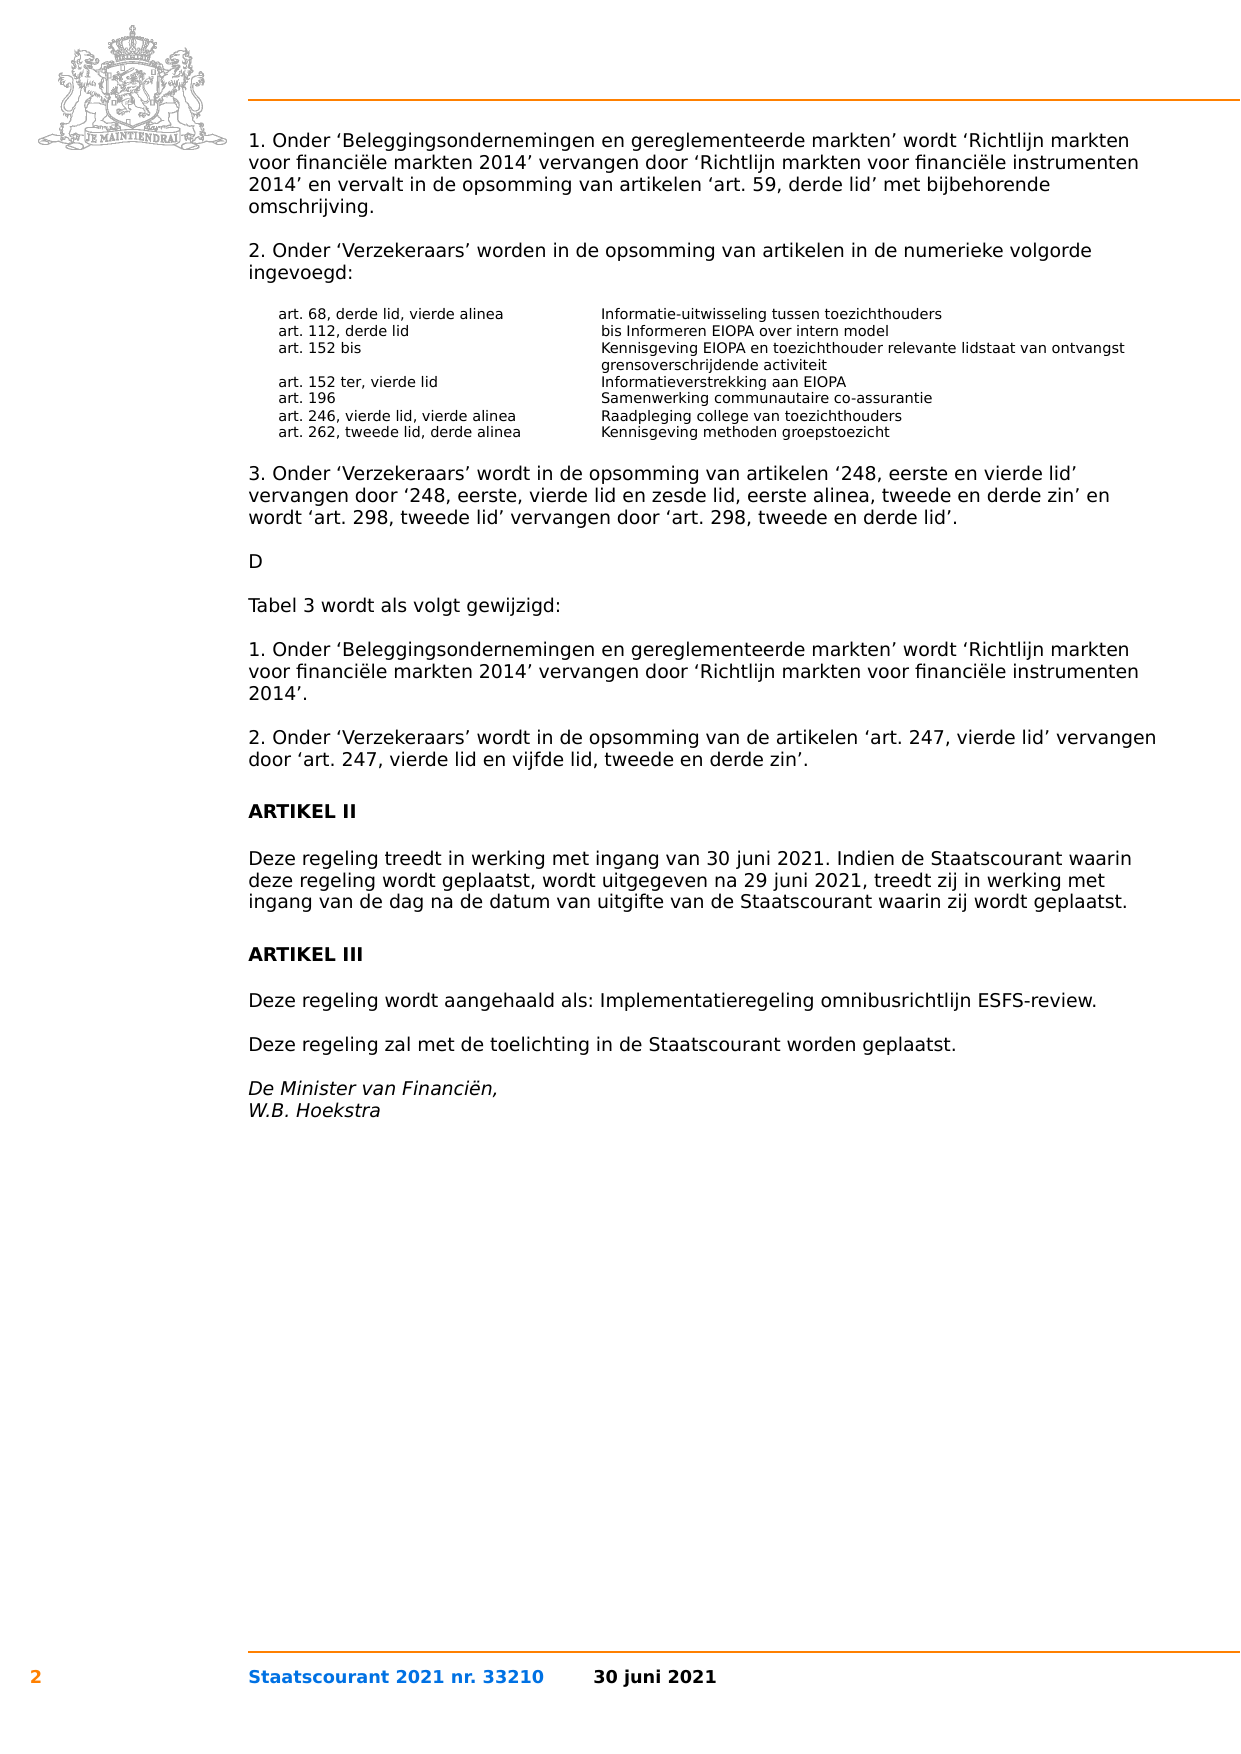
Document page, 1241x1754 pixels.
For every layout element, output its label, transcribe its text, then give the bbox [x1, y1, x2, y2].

text 1. Onder ‘Beleggingsondernemingen en gereglementeerde markten’ wordt ‘Richtlijn markten voor financiële markten 2014’ vervangen door ‘Richtlijn markten voor financiële instrumenten 2014’ en vervalt in de opsomming van artikelen ‘art. 59, derde lid’ met bijbehorende omschrijving. [248, 130, 1163, 218]
table_cell Samenwerking communautaire co-assurantie [595, 390, 1163, 407]
table_cell art. 152 bis [278, 340, 595, 373]
picture [38, 25, 227, 150]
text Deze regeling wordt aangehaald als: Implementatieregeling omnibusrichtlijn ESFS-review. [248, 990, 1163, 1012]
table_header Informatie-uitwisseling tussen toezichthouders [595, 306, 1163, 322]
table_cell Informatieverstrekking aan EIOPA [595, 374, 1163, 390]
text 2. Onder ‘Verzekeraars’ wordt in de opsomming van de artikelen ‘art. 247, vierde lid’ vervangen door ‘art. 247, vierde lid en vijfde lid, tweede en derde zin’. [248, 727, 1163, 771]
subtitle ARTIKEL III [248, 943, 1163, 965]
table_header art. 68, derde lid, vierde alinea [278, 306, 595, 322]
table_cell Raadpleging college van toezichthouders [595, 408, 1163, 424]
table_cell art. 152 ter, vierde lid [278, 374, 595, 390]
text Tabel 3 wordt als volgt gewijzigd: [248, 595, 1163, 617]
table_cell Kennisgeving methoden groepstoezicht [595, 424, 1163, 441]
text De Minister van Financiën, W.B. Hoekstra [248, 1078, 1163, 1122]
text D [248, 551, 1163, 573]
text 3. Onder ‘Verzekeraars’ wordt in de opsomming van artikelen ‘248, eerste en vierde lid’ vervangen door ‘248, eerste, vierde lid en zesde lid, eerste alinea, tweede en derde zin’ en wordt ‘art. 298, tweede lid’ vervangen door ‘art. 298, tweede en derde lid’. [248, 463, 1163, 529]
text 1. Onder ‘Beleggingsondernemingen en gereglementeerde markten’ wordt ‘Richtlijn markten voor financiële markten 2014’ vervangen door ‘Richtlijn markten voor financiële instrumenten 2014’. [248, 639, 1163, 705]
text Deze regeling zal met de toelichting in de Staatscourant worden geplaatst. [248, 1034, 1163, 1056]
text Deze regeling treedt in werking met ingang van 30 juni 2021. Indien de Staatscourant waarin deze regeling wordt geplaatst, wordt uitgegeven na 29 juni 2021, treedt zij in werking met ingang van de dag na de datum van uitgifte van de Staatscourant waarin zij wordt geplaatst. [248, 847, 1163, 913]
table_cell Kennisgeving EIOPA en toezichthouder relevante lidstaat van ontvangst grensoverschrijdende activiteit [595, 340, 1163, 373]
text 2. Onder ‘Verzekeraars’ worden in de opsomming van artikelen in de numerieke volgorde ingevoegd: [248, 240, 1163, 284]
table_cell art. 112, derde lid [278, 323, 595, 339]
table_cell bis Informeren EIOPA over intern model [595, 323, 1163, 339]
table_cell art. 196 [278, 390, 595, 407]
subtitle ARTIKEL II [248, 801, 1163, 822]
table_cell art. 262, tweede lid, derde alinea [278, 424, 595, 441]
table_cell art. 246, vierde lid, vierde alinea [278, 408, 595, 424]
